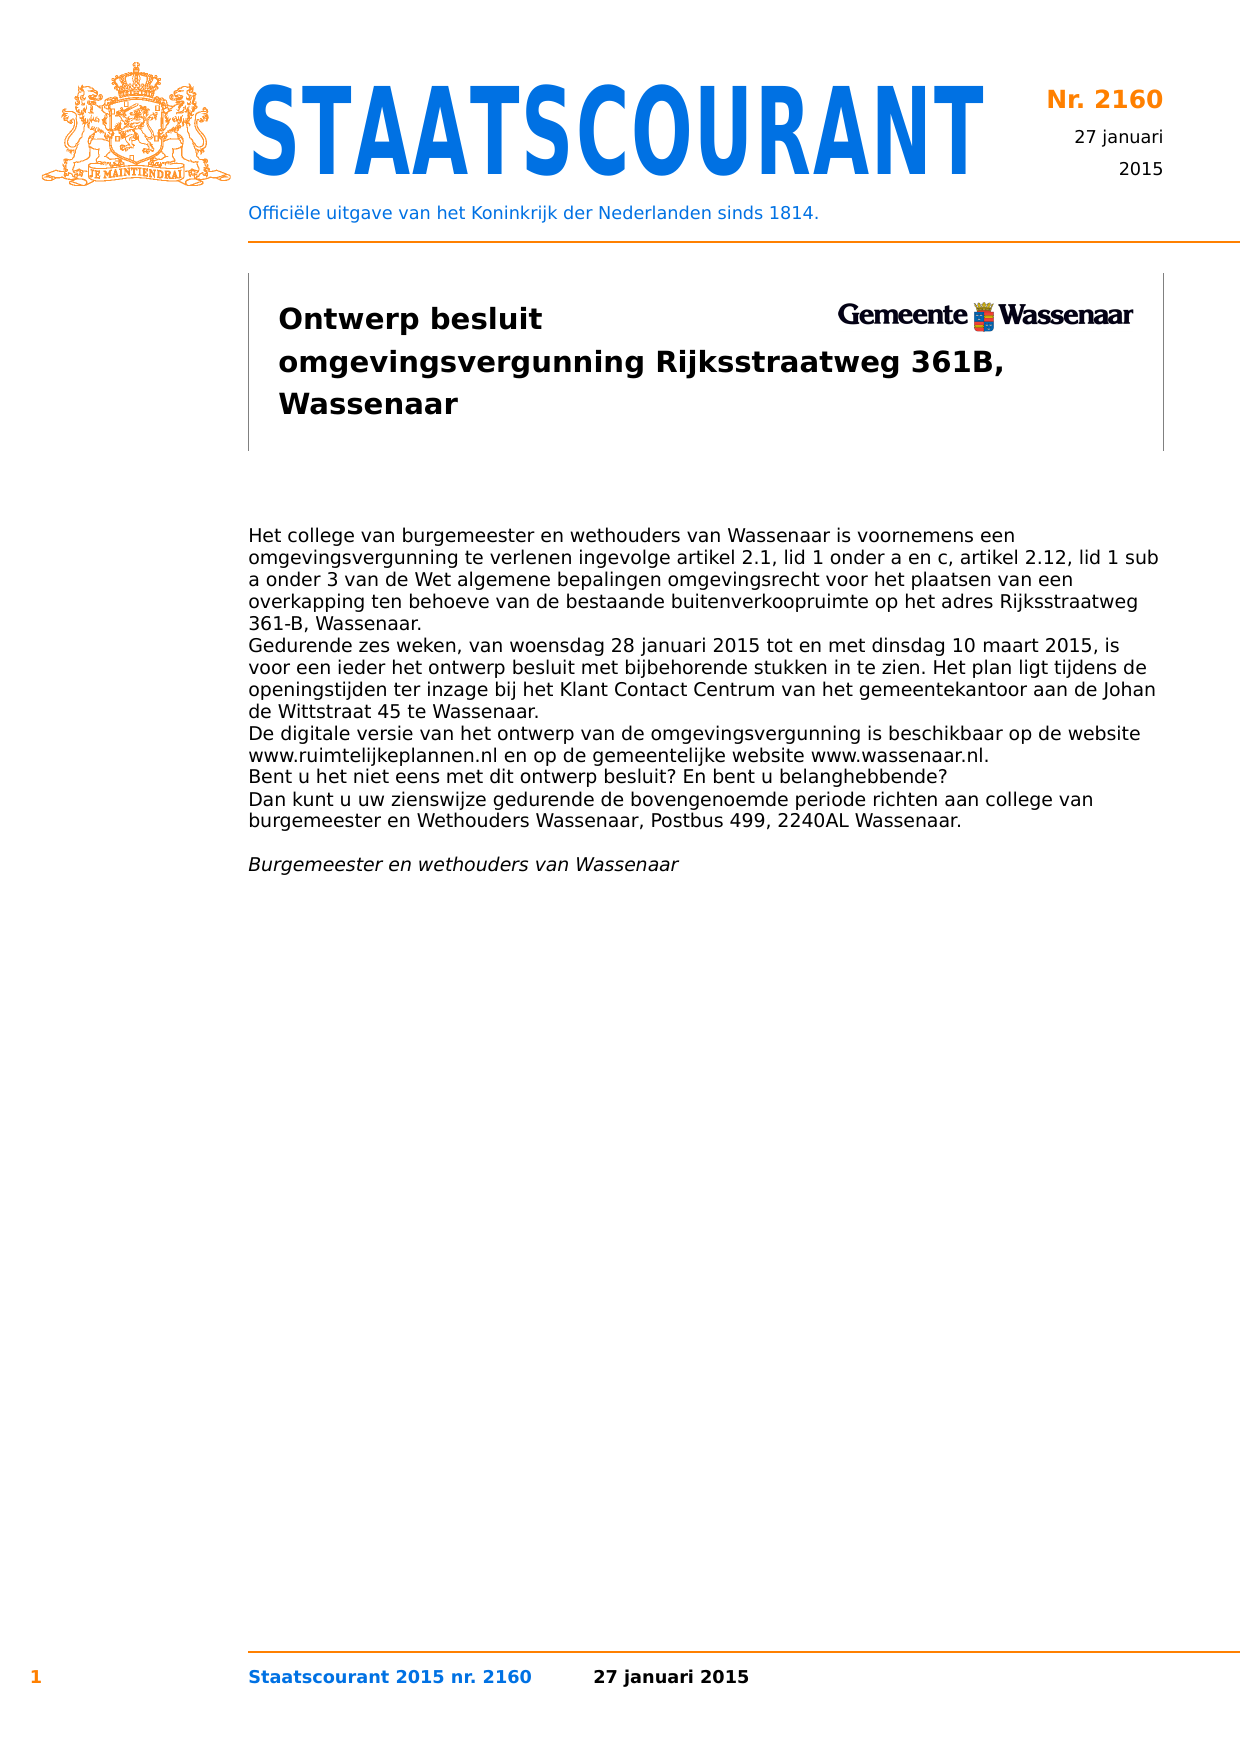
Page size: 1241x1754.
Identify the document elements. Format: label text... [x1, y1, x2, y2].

text Gedurende zes weken, van woensdag 28 januari 2015 tot en met dinsdag 10 maart 2015, is voor een ieder het ontwerp besluit met bijbehorende stukken in te zien. Het plan ligt tijdens de openingstijden ter inzage bij het Klant Contact Centrum van het gemeentekantoor aan de Johan de Wittstraat 45 te Wassenaar. [248, 634, 1163, 722]
picture [838, 302, 1134, 332]
text De digitale versie van het ontwerp van de omgevingsvergunning is beschikbaar op de website www.ruimtelijkeplannen.nl en op de gemeentelijke website www.wassenaar.nl. [248, 722, 1163, 766]
text Burgemeester en wethouders van Wassenaar [248, 854, 1163, 876]
table_header STAATSCOURANT [248, 62, 998, 203]
table_cell 2015 [998, 153, 1240, 203]
picture [41, 62, 231, 186]
table_cell 27 januari [998, 121, 1240, 153]
table_cell Officiële uitgave van het Koninkrijk der Nederlanden sinds 1814. [248, 203, 1240, 241]
subtitle Ontwerp besluit omgevingsvergunning Rijksstraatweg 361B, Wassenaar [249, 273, 1163, 451]
text Dan kunt u uw zienswijze gedurende de bovengenoemde periode richten aan college van burgemeester en Wethouders Wassenaar, Postbus 499, 2240AL Wassenaar. [248, 788, 1163, 832]
text Het college van burgemeester en wethouders van Wassenaar is voornemens een omgevingsvergunning te verlenen ingevolge artikel 2.1, lid 1 onder a en c, artikel 2.12, lid 1 sub a onder 3 van de Wet algemene bepalingen omgevingsrecht voor het plaatsen van een overkapping ten behoeve van de bestaande buitenverkoopruimte op het adres Rijksstraatweg 361-B, Wassenaar. [248, 525, 1163, 634]
table_header Nr. 2160 [998, 62, 1240, 121]
table_header [25, 62, 248, 241]
text Bent u het niet eens met dit ontwerp besluit? En bent u belanghebbende? [248, 766, 1163, 788]
